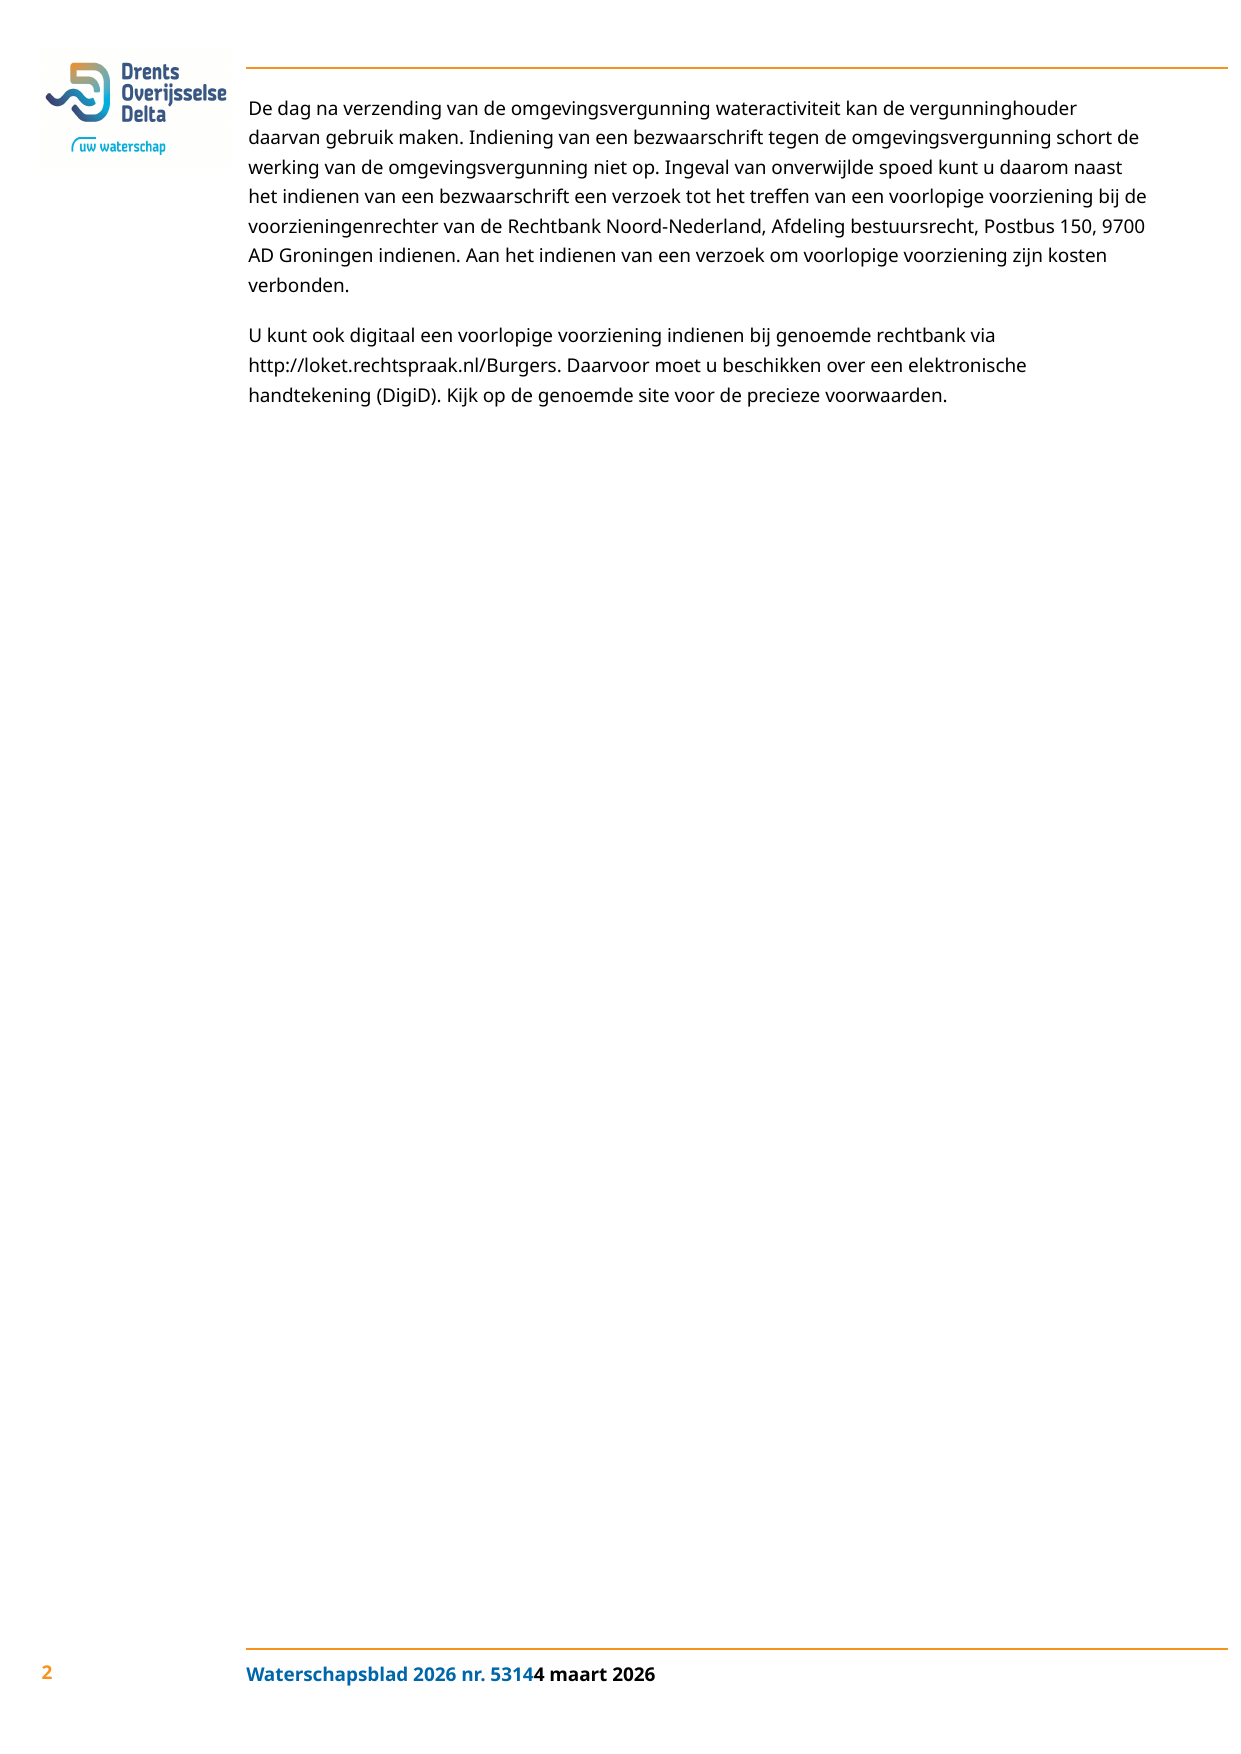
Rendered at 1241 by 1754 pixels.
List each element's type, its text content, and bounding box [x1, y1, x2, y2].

picture [41, 47, 231, 172]
text De dag na verzending van de omgevingsvergunning wateractiviteit kan de vergunninghouder daarvan gebruik maken. Indiening van een bezwaarschrift tegen de omgevingsvergunning schort de werking van de omgevingsvergunning niet op. Ingeval van onverwijlde spoed kunt u daarom naast het indienen van een bezwaarschrift een verzoek tot het treffen van een voorlopige voorziening bij de voorzieningenrechter van de Rechtbank Noord-Nederland, Afdeling bestuursrecht, Postbus 150, 9700 AD Groningen indienen. Aan het indienen van een verzoek om voorlopige voorziening zijn kosten verbonden. [248, 95, 1152, 298]
text U kunt ook digitaal een voorlopige voorziening indienen bij genoemde rechtbank via http://loket.rechtspraak.nl/Burgers. Daarvoor moet u beschikken over een elektronische handtekening (DigiD). Kijk op de genoemde site voor de precieze voorwaarden. [248, 323, 1152, 408]
